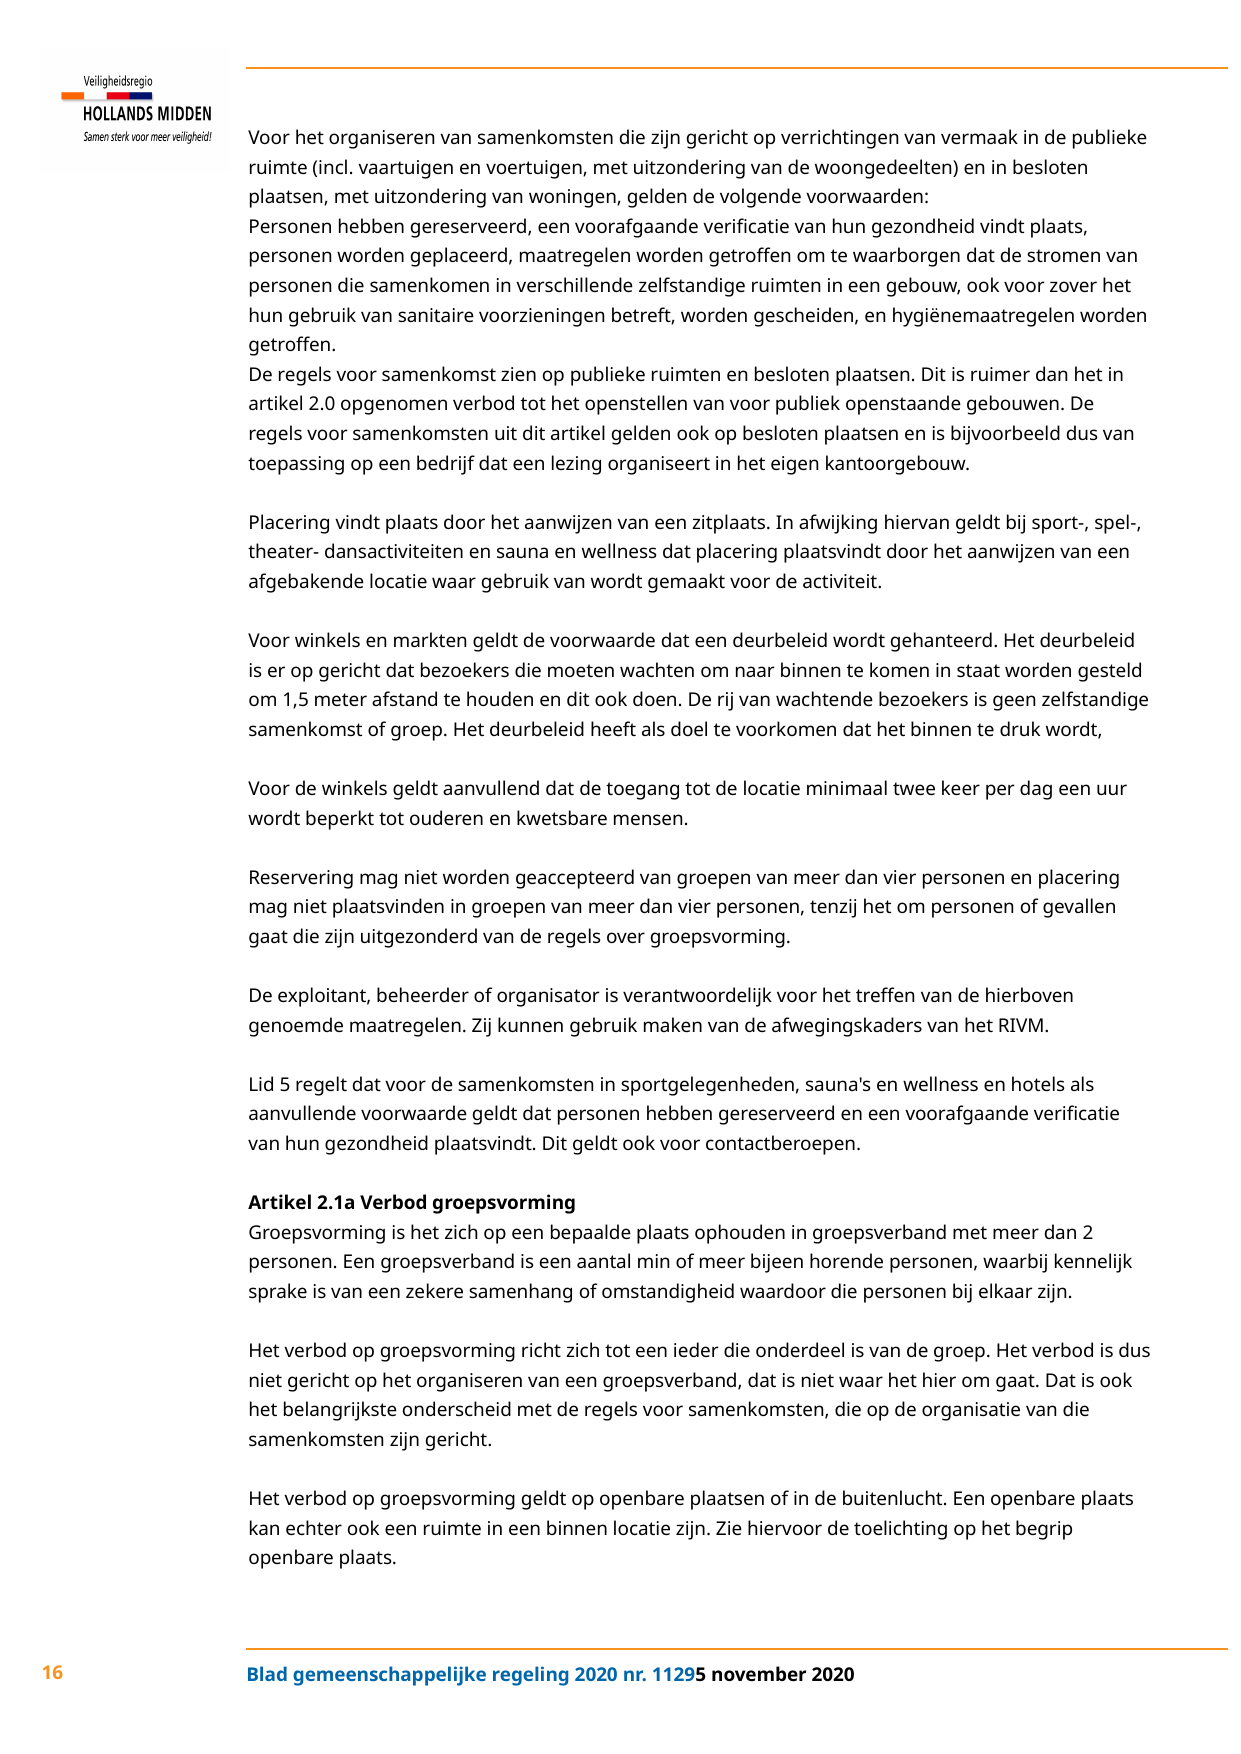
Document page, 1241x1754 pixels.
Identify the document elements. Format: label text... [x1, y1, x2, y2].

text Groepsvorming is het zich op een bepaalde plaats ophouden in groepsverband met meer dan 2 personen. Een groepsverband is een aantal min of meer bijeen horende personen, waarbij kennelijk sprake is van een zekere samenhang of omstandigheid waardoor die personen bij elkaar zijn. [248, 1219, 1152, 1304]
text Voor het organiseren van samenkomsten die zijn gericht op verrichtingen van vermaak in de publieke ruimte (incl. vaartuigen en voertuigen, met uitzondering van de woongedeelten) en in besloten plaatsen, met uitzondering van woningen, gelden de volgende voorwaarden: [248, 124, 1152, 209]
text Reservering mag niet worden geaccepteerd van groepen van meer dan vier personen en placering mag niet plaatsvinden in groepen van meer dan vier personen, tenzij het om personen of gevallen gaat die zijn uitgezonderd van de regels over groepsvorming. [248, 864, 1152, 949]
text Artikel 2.1a Verbod groepsvorming [248, 1189, 1152, 1215]
text De exploitant, beheerder of organisator is verantwoordelijk voor het treffen van de hierboven genoemde maatregelen. Zij kunnen gebruik maken van de afwegingskaders van het RIVM. [248, 982, 1152, 1038]
text Voor winkels en markten geldt de voorwaarde dat een deurbeleid wordt gehanteerd. Het deurbeleid is er op gericht dat bezoekers die moeten wachten om naar binnen te komen in staat worden gesteld om 1,5 meter afstand te houden en dit ook doen. De rij van wachtende bezoekers is geen zelfstandige samenkomst of groep. Het deurbeleid heeft als doel te voorkomen dat het binnen te druk wordt, [248, 627, 1152, 742]
text Personen hebben gereserveerd, een voorafgaande verificatie van hun gezondheid vindt plaats, personen worden geplaceerd, maatregelen worden getroffen om te waarborgen dat de stromen van personen die samenkomen in verschillende zelfstandige ruimten in een gebouw, ook voor zover het hun gebruik van sanitaire voorzieningen betreft, worden gescheiden, en hygiënemaatregelen worden getroffen. [248, 213, 1152, 357]
text Het verbod op groepsvorming richt zich tot een ieder die onderdeel is van de groep. Het verbod is dus niet gericht op het organiseren van een groepsverband, dat is niet waar het hier om gaat. Dat is ook het belangrijkste onderscheid met de regels voor samenkomsten, die op de organisatie van die samenkomsten zijn gericht. [248, 1337, 1152, 1452]
text Lid 5 regelt dat voor de samenkomsten in sportgelegenheden, sauna's en wellness en hotels als aanvullende voorwaarde geldt dat personen hebben gereserveerd en een voorafgaande verificatie van hun gezondheid plaatsvindt. Dit geldt ook voor contactberoepen. [248, 1071, 1152, 1156]
text De regels voor samenkomst zien op publieke ruimten en besloten plaatsen. Dit is ruimer dan het in artikel 2.0 opgenomen verbod tot het openstellen van voor publiek openstaande gebouwen. De regels voor samenkomsten uit dit artikel gelden ook op besloten plaatsen en is bijvoorbeeld dus van toepassing op een bedrijf dat een lezing organiseert in het eigen kantoorgebouw. [248, 361, 1152, 476]
text Het verbod op groepsvorming geldt op openbare plaatsen of in de buitenlucht. Een openbare plaats kan echter ook een ruimte in een binnen locatie zijn. Zie hiervoor de toelichting op het begrip openbare plaats. [248, 1485, 1152, 1570]
text Placering vindt plaats door het aanwijzen van een zitplaats. In afwijking hiervan geldt bij sport-, spel-, theater- dansactiviteiten en sauna en wellness dat placering plaatsvindt door het aanwijzen van een afgebakende locatie waar gebruik van wordt gemaakt voor de activiteit. [248, 509, 1152, 594]
picture [41, 47, 231, 172]
text Voor de winkels geldt aanvullend dat de toegang tot de locatie minimaal twee keer per dag een uur wordt beperkt tot ouderen en kwetsbare mensen. [248, 775, 1152, 831]
